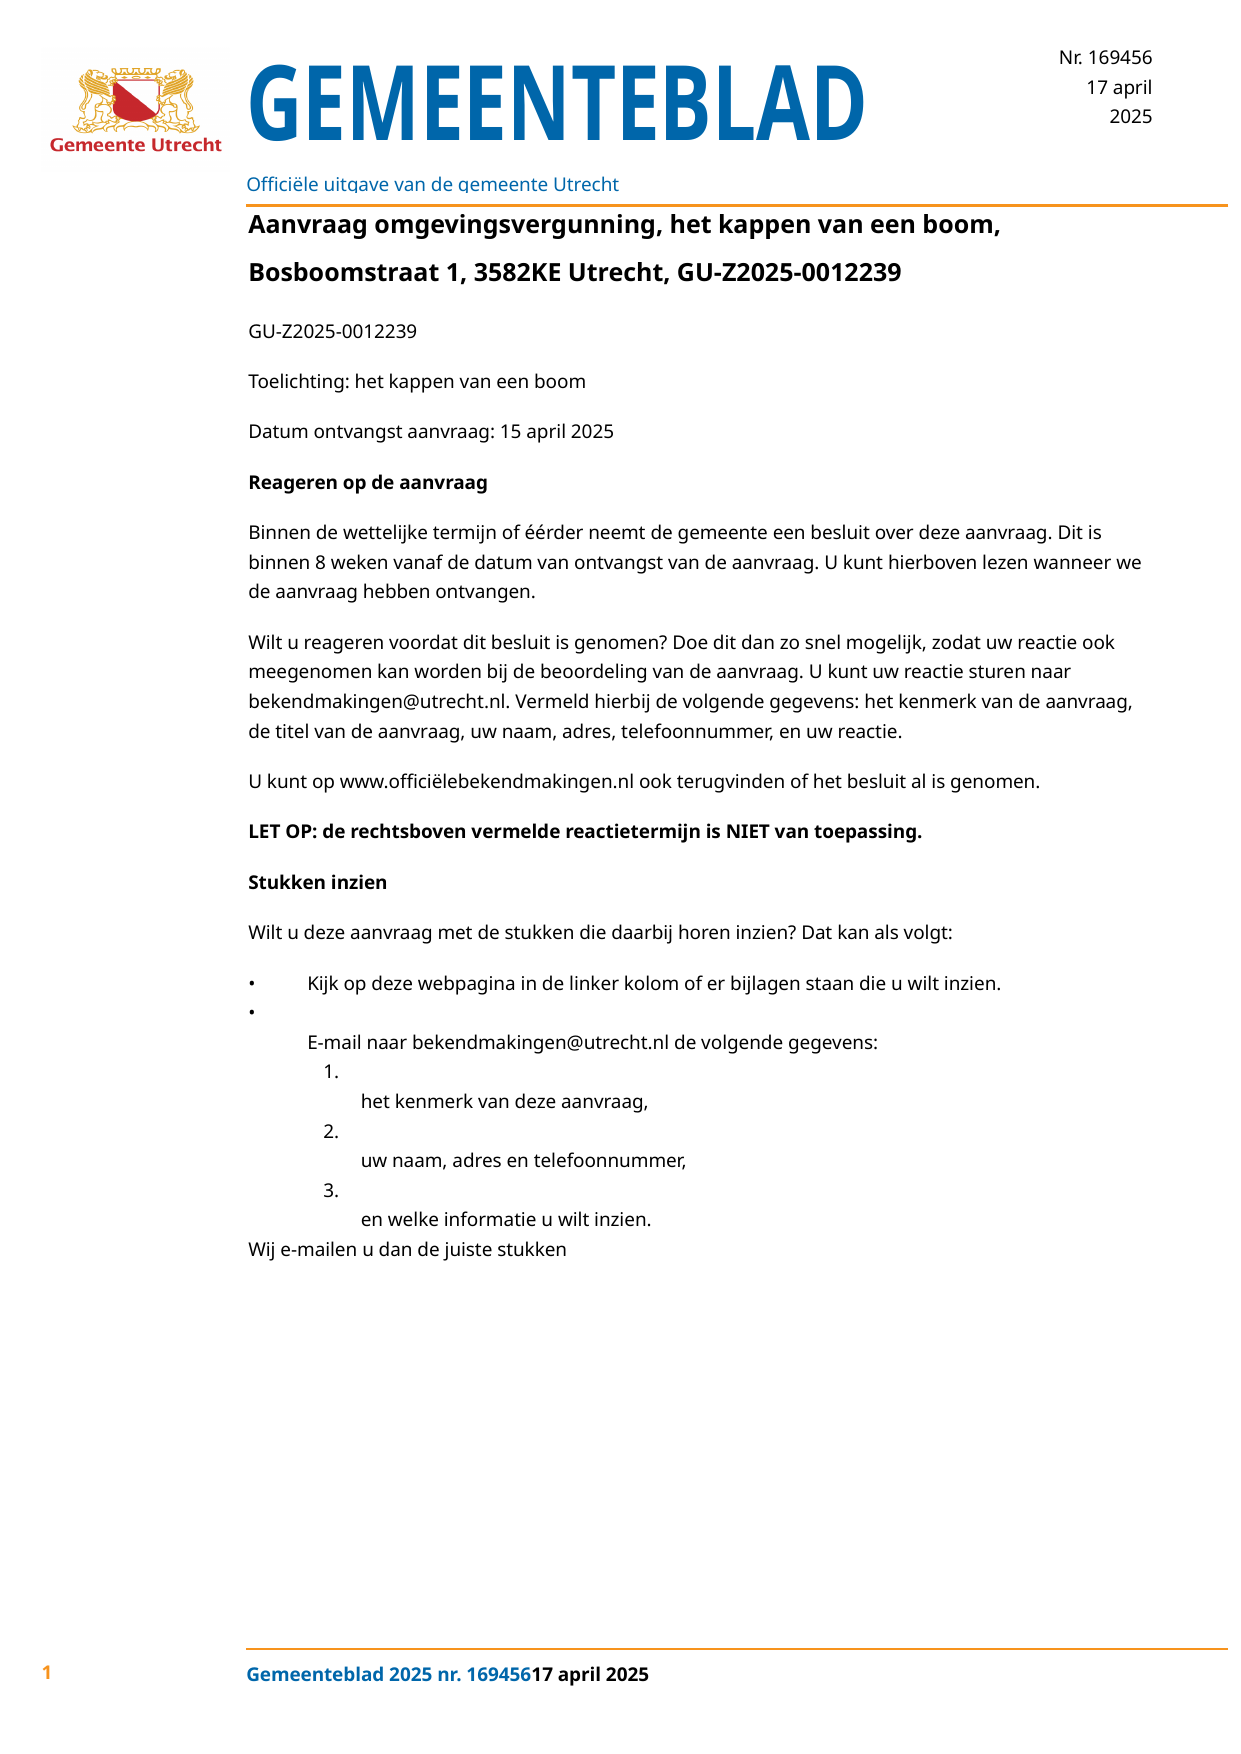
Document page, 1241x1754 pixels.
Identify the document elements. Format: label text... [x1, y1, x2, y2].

list uw naam, adres en telefoonnummer, [323, 1147, 1152, 1173]
text Stukken inzien [248, 869, 1152, 895]
text Toelichting: het kappen van een boom [248, 368, 1152, 394]
text Reageren op de aanvraag [248, 469, 1152, 495]
text Binnen de wettelijke termijn of éérder neemt de gemeente een besluit over deze aanvraag. Dit is binnen 8 weken vanaf de datum van ontvangst van de aanvraag. U kunt hierboven lezen wanneer we de aanvraag hebben ontvangen. [248, 519, 1152, 604]
list en welke informatie u wilt inzien. [323, 1207, 1152, 1232]
picture [41, 47, 231, 172]
text Aanvraag omgevingsvergunning, het kappen van een boom, Bosboomstraat 1, 3582KE Utrecht, GU-Z2025-0012239 [248, 207, 1152, 288]
list E-mail naar bekendmakingen@utrecht.nl de volgende gegevens: [248, 1029, 1152, 1055]
text Wilt u reageren voordat dit besluit is genomen? Doe dit dan zo snel mogelijk, zodat uw reactie ook meegenomen kan worden bij de beoordeling van de aanvraag. U kunt uw reactie sturen naar bekendmakingen@utrecht.nl. Vermeld hierbij de volgende gegevens: het kenmerk van de aanvraag, de titel van de aanvraag, uw naam, adres, telefoonnummer, en uw reactie. [248, 629, 1152, 744]
list Kijk op deze webpagina in de linker kolom of er bijlagen staan die u wilt inzien. [248, 970, 1152, 996]
list het kenmerk van deze aanvraag, [323, 1088, 1152, 1114]
text Datum ontvangst aanvraag: 15 april 2025 [248, 419, 1152, 444]
text LET OP: de rechtsboven vermelde reactietermijn is NIET van toepassing. [248, 819, 1152, 844]
text U kunt op www.officiëlebekendmakingen.nl ook terugvinden of het besluit al is genomen. [248, 768, 1152, 794]
text Wij e-mailen u dan de juiste stukken [248, 1236, 1152, 1262]
text GU-Z2025-0012239 [248, 318, 1152, 344]
text Wilt u deze aanvraag met de stukken die daarbij horen inzien? Dat kan als volgt: [248, 919, 1152, 945]
